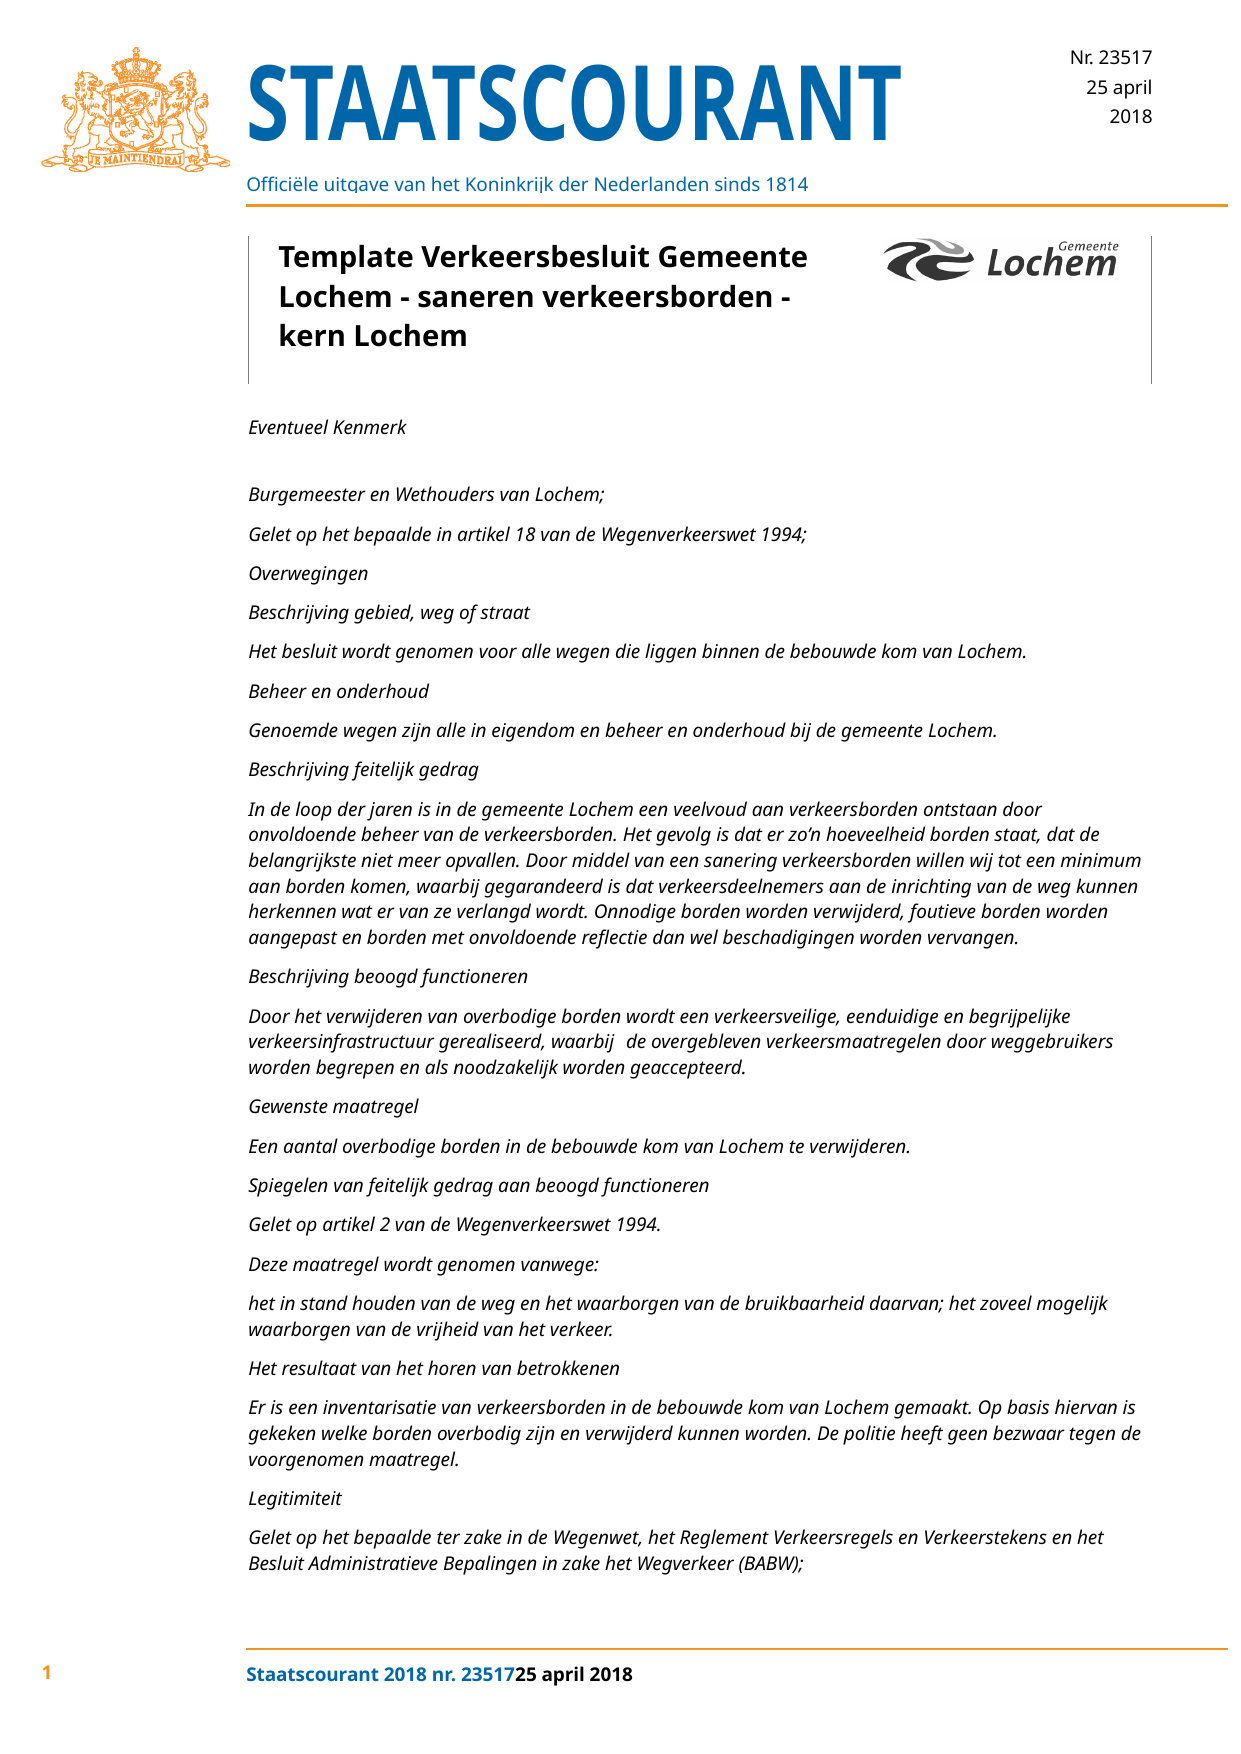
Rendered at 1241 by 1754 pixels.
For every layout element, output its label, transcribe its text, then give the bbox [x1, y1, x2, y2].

text Beschrijving feitelijk gedrag [248, 757, 1152, 782]
text Eventueel Kenmerk [248, 414, 1152, 440]
text Deze maatregel wordt genomen vanwege: [248, 1251, 1152, 1277]
table_header [850, 236, 1151, 384]
text Overwegingen [248, 560, 1152, 586]
text Beschrijving beoogd functioneren [248, 964, 1152, 989]
table_header Template Verkeersbesluit Gemeente Lochem - saneren verkeersborden - kern Lochem [249, 236, 850, 384]
text het in stand houden van de weg en het waarborgen van de bruikbaarheid daarvan; het zoveel mogelijk waarborgen van de vrijheid van het verkeer. [248, 1290, 1152, 1342]
text Door het verwijderen van overbodige borden wordt een verkeersveilige, eenduidige en begrijpelijke verkeersinfrastructuur gerealiseerd, waarbij de overgebleven verkeersmaatregelen door weggebruikers worden begrepen en als noodzakelijk worden geaccepteerd. [248, 1003, 1152, 1080]
text Er is een inventarisatie van verkeersborden in de bebouwde kom van Lochem gemaakt. Op basis hiervan is gekeken welke borden overbodig zijn en verwijderd kunnen worden. De politie heeft geen bezwaar tegen de voorgenomen maatregel. [248, 1394, 1152, 1472]
text Gelet op artikel 2 van de Wegenverkeerswet 1994. [248, 1212, 1152, 1237]
text Spiegelen van feitelijk gedrag aan beoogd functioneren [248, 1172, 1152, 1198]
text Burgemeester en Wethouders van Lochem; [248, 482, 1152, 507]
text Gelet op het bepaalde ter zake in de Wegenwet, het Reglement Verkeersregels en Verkeerstekens en het Besluit Administratieve Bepalingen in zake het Wegverkeer (BABW); [248, 1524, 1152, 1576]
text In de loop der jaren is in de gemeente Lochem een veelvoud aan verkeersborden ontstaan door onvoldoende beheer van de verkeersborden. Het gevolg is dat er zo’n hoeveelheid borden staat, dat de belangrijkste niet meer opvallen. Door middel van een sanering verkeersborden willen wij tot een minimum aan borden komen, waarbij gegarandeerd is dat verkeersdeelnemers aan de inrichting van de weg kunnen herkennen wat er van ze verlangd wordt. Onnodige borden worden verwijderd, foutieve borden worden aangepast en borden met onvoldoende reflectie dan wel beschadigingen worden vervangen. [248, 796, 1152, 950]
text Beschrijving gebied, weg of straat [248, 599, 1152, 625]
text Een aantal overbodige borden in de bebouwde kom van Lochem te verwijderen. [248, 1133, 1152, 1159]
text Het resultaat van het horen van betrokkenen [248, 1355, 1152, 1381]
picture [41, 47, 231, 172]
text Het besluit wordt genomen voor alle wegen die liggen binnen de bebouwde kom van Lochem. [248, 639, 1152, 664]
text Gewenste maatregel [248, 1094, 1152, 1119]
text Gelet op het bepaalde in artikel 18 van de Wegenverkeerswet 1994; [248, 521, 1152, 547]
picture [882, 236, 1119, 283]
text Beheer en onderhoud [248, 678, 1152, 704]
text Legitimiteit [248, 1485, 1152, 1511]
text Genoemde wegen zijn alle in eigendom en beheer en onderhoud bij de gemeente Lochem. [248, 717, 1152, 743]
